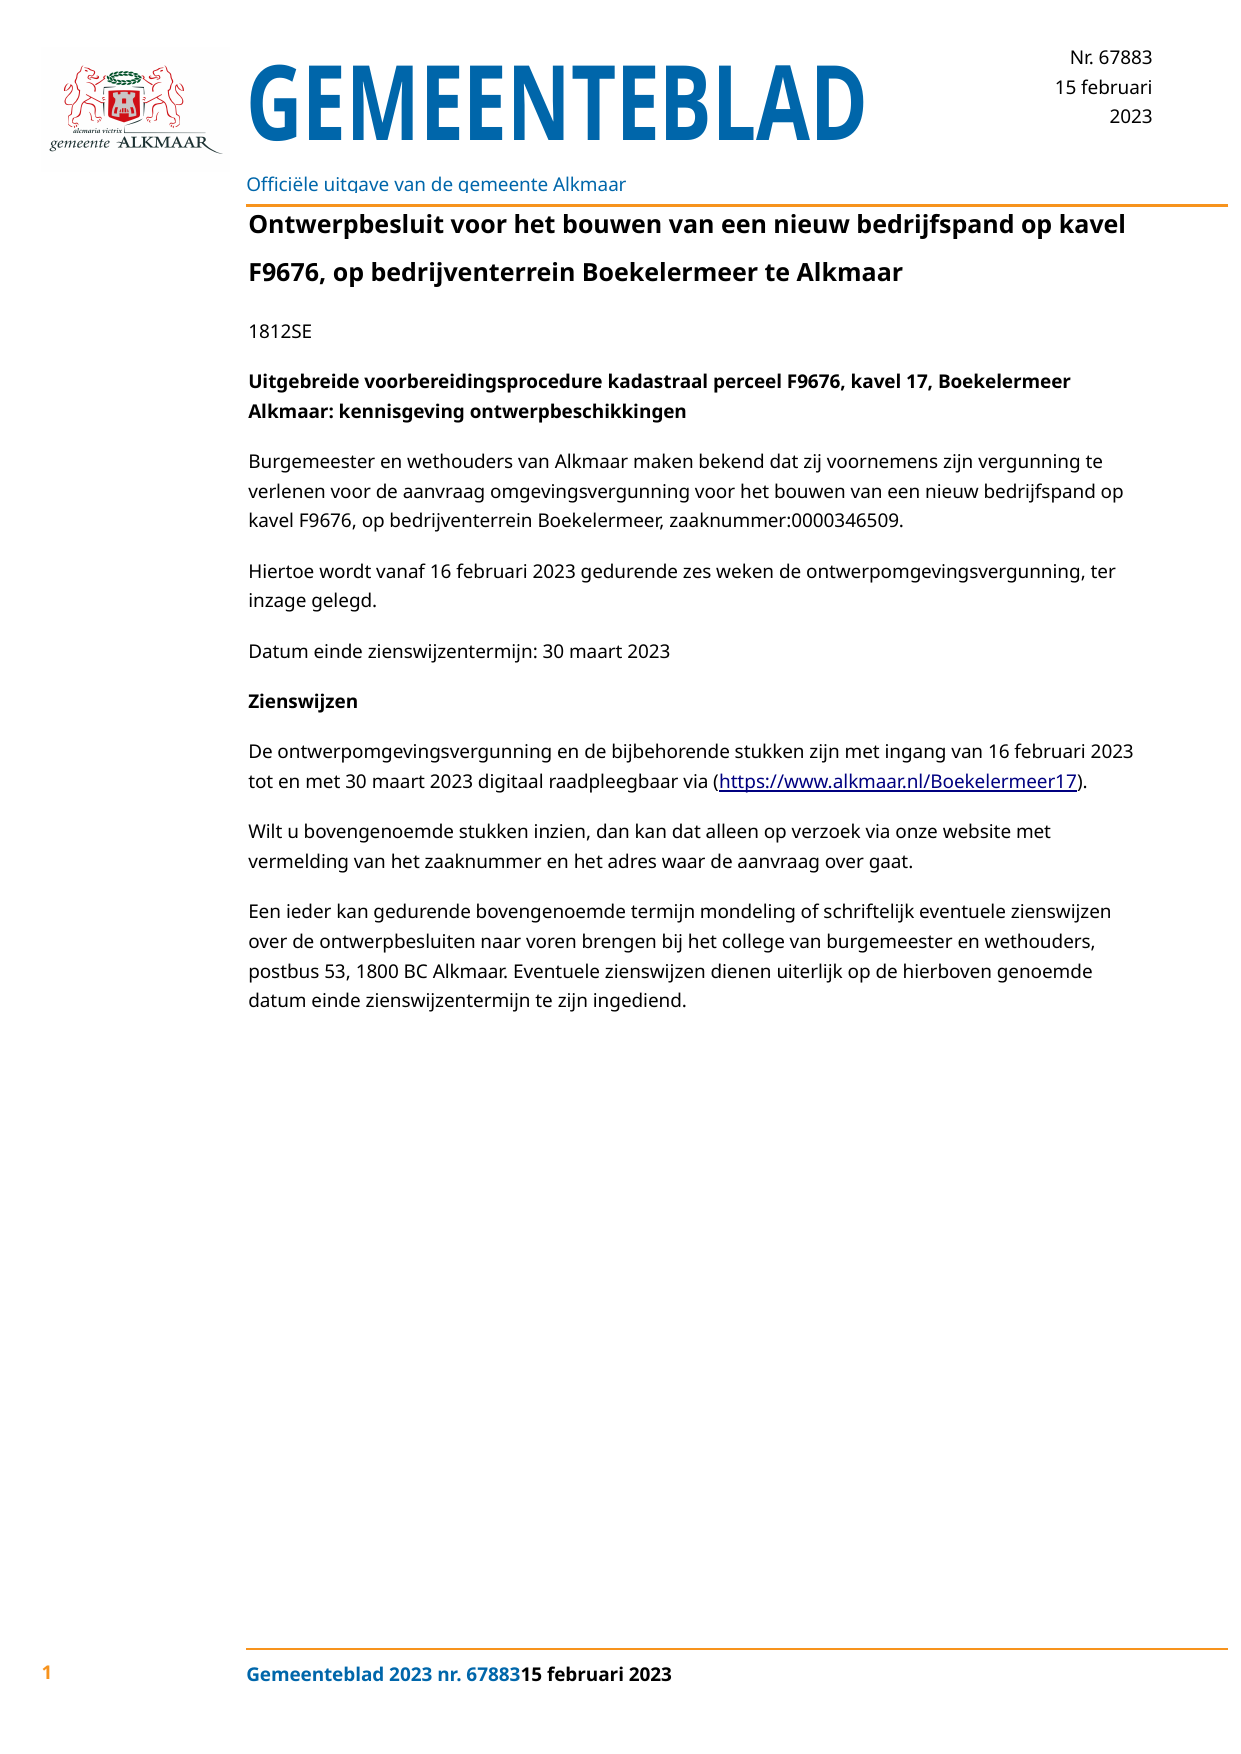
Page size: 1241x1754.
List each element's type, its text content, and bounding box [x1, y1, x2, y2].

text Een ieder kan gedurende bovengenoemde termijn mondeling of schriftelijk eventuele zienswijzen over de ontwerpbesluiten naar voren brengen bij het college van burgemeester en wethouders, postbus 53, 1800 BC Alkmaar. Eventuele zienswijzen dienen uiterlijk op de hierboven genoemde datum einde zienswijzentermijn te zijn ingediend. [248, 899, 1152, 1013]
text Hiertoe wordt vanaf 16 februari 2023 gedurende zes weken de ontwerpomgevingsvergunning, ter inzage gelegd. [248, 558, 1152, 613]
text Wilt u bovengenoemde stukken inzien, dan kan dat alleen op verzoek via onze website met vermelding van het zaaknummer en het adres waar de aanvraag over gaat. [248, 819, 1152, 874]
text Datum einde zienswijzentermijn: 30 maart 2023 [248, 638, 1152, 664]
text Burgemeester en wethouders van Alkmaar maken bekend dat zij voornemens zijn vergunning te verlenen voor de aanvraag omgevingsvergunning voor het bouwen van een nieuw bedrijfspand op kavel F9676, op bedrijventerrein Boekelermeer, zaaknummer:0000346509. [248, 448, 1152, 533]
picture [41, 47, 231, 172]
text De ontwerpomgevingsvergunning en de bijbehorende stukken zijn met ingang van 16 februari 2023 tot en met 30 maart 2023 digitaal raadpleegbaar via (https://www.alkmaar.nl/Boekelermeer17). [248, 739, 1152, 794]
text Ontwerpbesluit voor het bouwen van een nieuw bedrijfspand op kavel F9676, op bedrijventerrein Boekelermeer te Alkmaar [248, 207, 1152, 288]
text Zienswijzen [248, 688, 1152, 714]
text 1812SE [248, 318, 1152, 344]
text Uitgebreide voorbereidingsprocedure kadastraal perceel F9676, kavel 17, Boekelermeer Alkmaar: kennisgeving ontwerpbeschikkingen [248, 368, 1152, 424]
